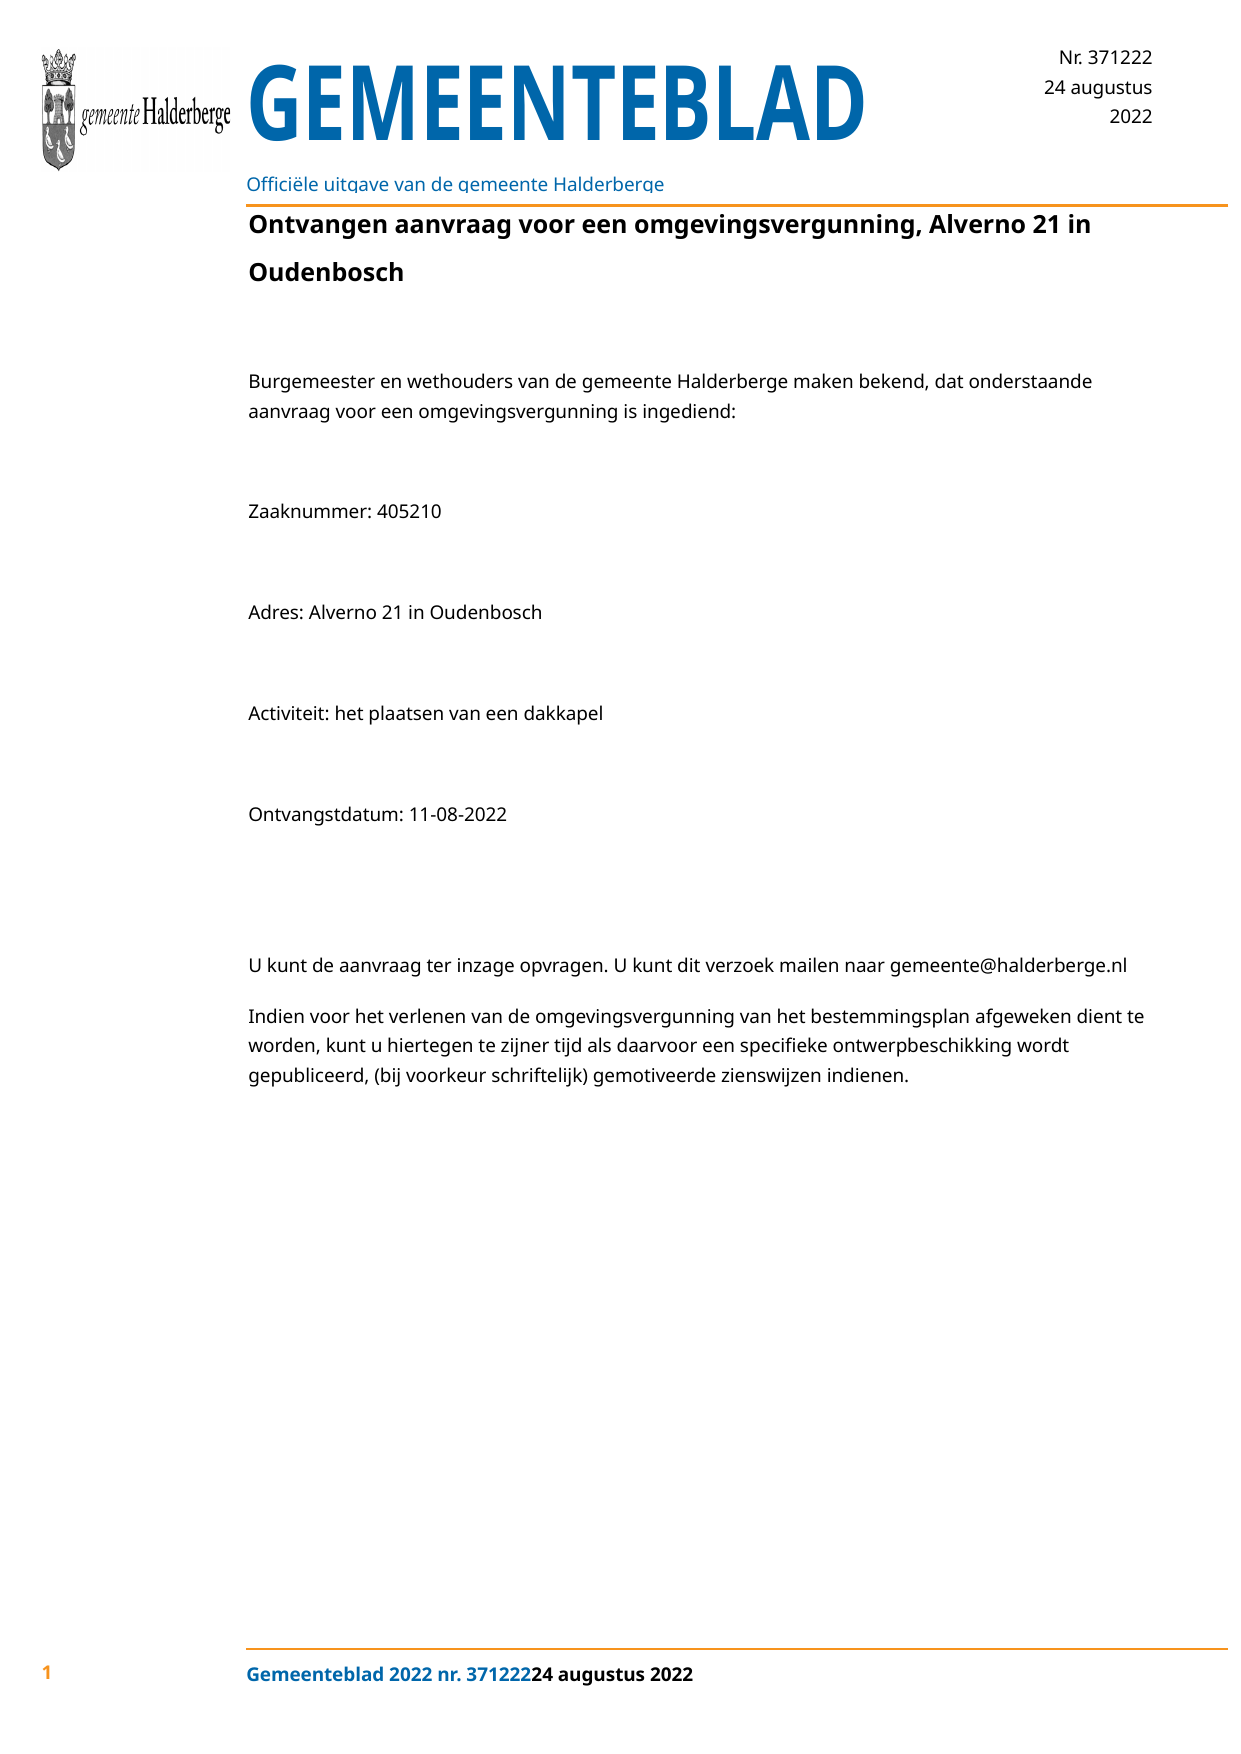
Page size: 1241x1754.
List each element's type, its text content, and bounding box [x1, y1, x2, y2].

text Ontvangen aanvraag voor een omgevingsvergunning, Alverno 21 in Oudenbosch [248, 207, 1152, 288]
text Ontvangstdatum: 11-08-2022 [248, 801, 1152, 827]
text Adres: Alverno 21 in Oudenbosch [248, 599, 1152, 625]
text Burgemeester en wethouders van de gemeente Halderberge maken bekend, dat onderstaande aanvraag voor een omgevingsvergunning is ingediend: [248, 368, 1152, 424]
text Activiteit: het plaatsen van een dakkapel [248, 700, 1152, 726]
picture [41, 47, 231, 172]
text U kunt de aanvraag ter inzage opvragen. U kunt dit verzoek mailen naar gemeente@halderberge.nl [248, 952, 1152, 978]
text Indien voor het verlenen van de omgevingsvergunning van het bestemmingsplan afgeweken dient te worden, kunt u hiertegen te zijner tijd als daarvoor een specifieke ontwerpbeschikking wordt gepubliceerd, (bij voorkeur schriftelijk) gemotiveerde zienswijzen indienen. [248, 1003, 1152, 1088]
text Zaaknummer: 405210 [248, 499, 1152, 524]
